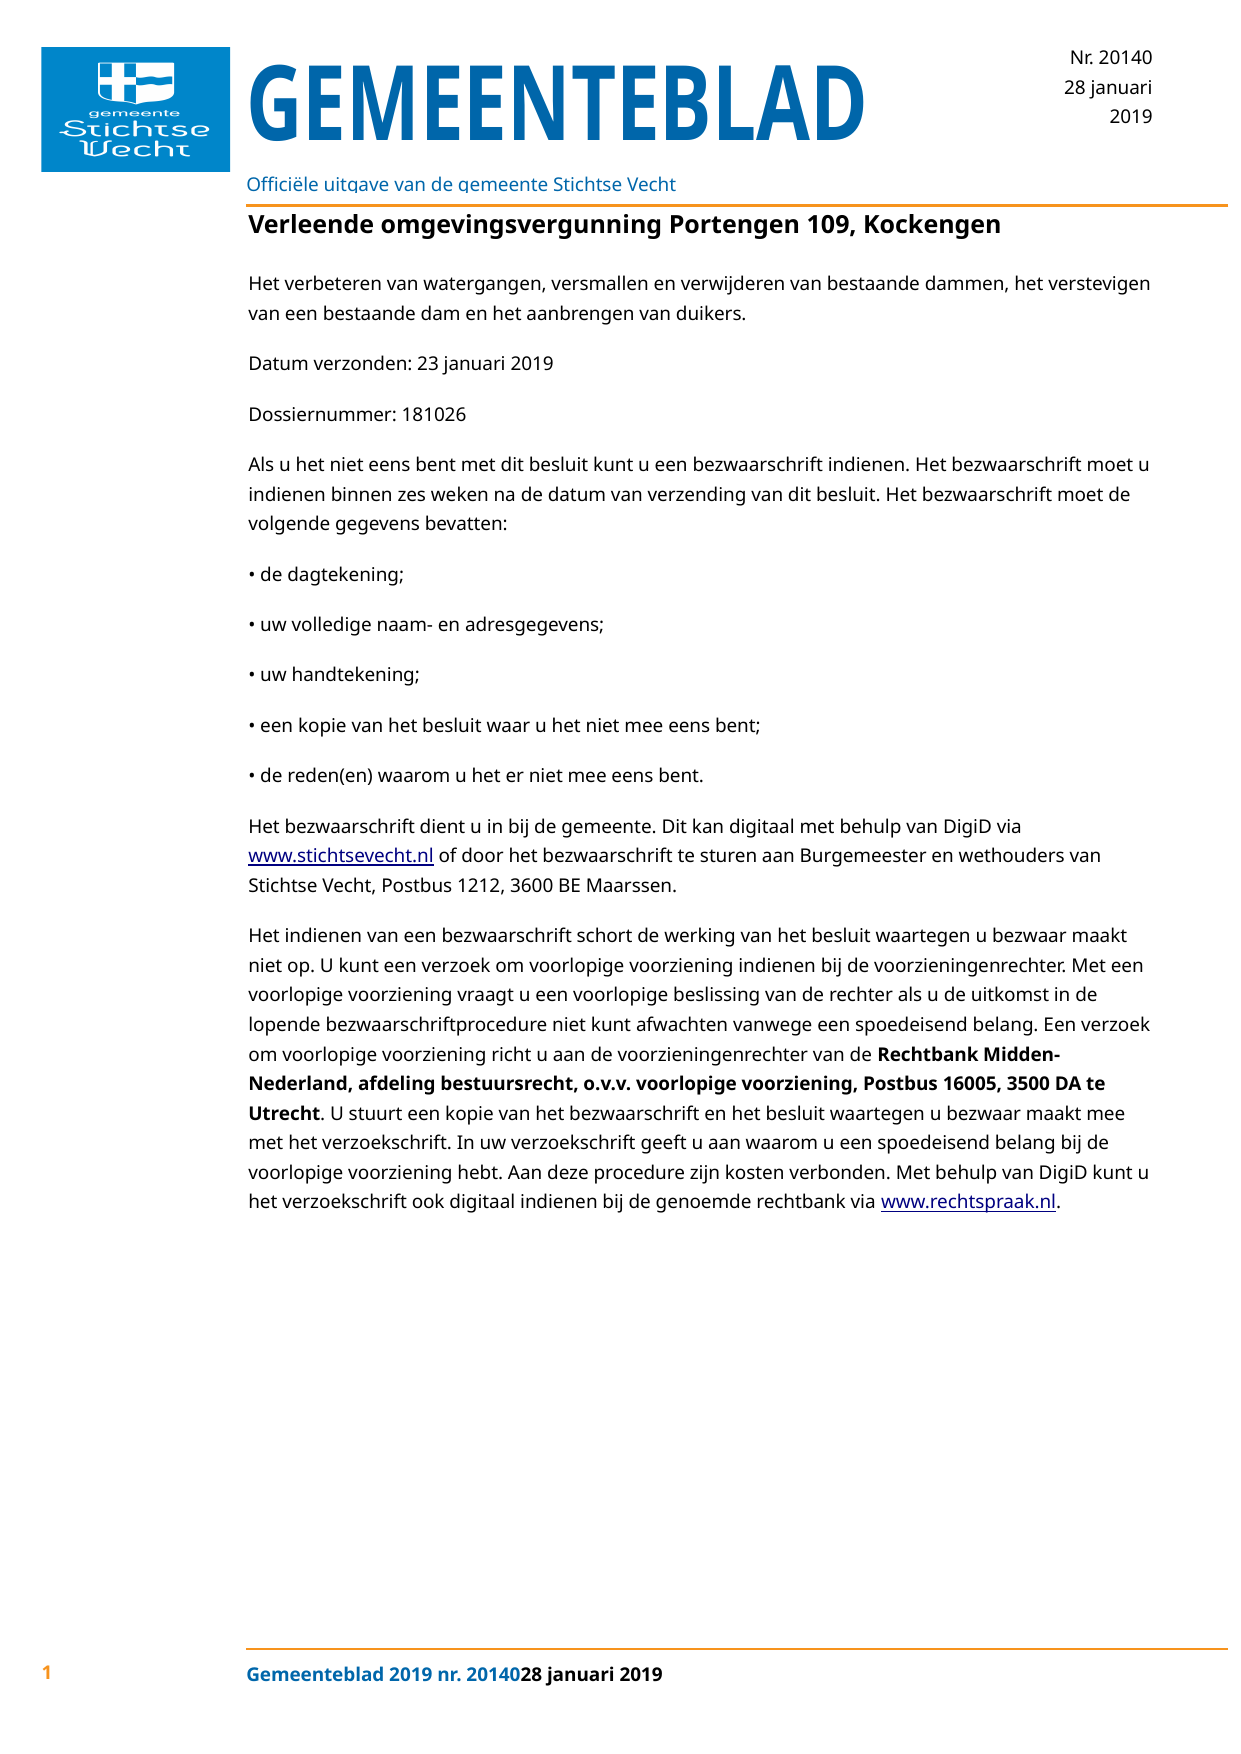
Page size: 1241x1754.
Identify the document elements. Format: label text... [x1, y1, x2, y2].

text Dossiernummer: 181026 [248, 401, 1152, 426]
text Het bezwaarschrift dient u in bij de gemeente. Dit kan digitaal met behulp van DigiD via www.stichtsevecht.nl of door het bezwaarschrift te sturen aan Burgemeester en wethouders van Stichtse Vecht, Postbus 1212, 3600 BE Maarssen. [248, 813, 1152, 898]
text Het indienen van een bezwaarschrift schort de werking van het besluit waartegen u bezwaar maakt niet op. U kunt een verzoek om voorlopige voorziening indienen bij de voorzieningenrechter. Met een voorlopige voorziening vraagt u een voorlopige beslissing van de rechter als u de uitkomst in de lopende bezwaarschriftprocedure niet kunt afwachten vanwege een spoedeisend belang. Een verzoek om voorlopige voorziening richt u aan de voorzieningenrechter van de Rechtbank Midden-Nederland, afdeling bestuursrecht, o.v.v. voorlopige voorziening, Postbus 16005, 3500 DA te Utrecht. U stuurt een kopie van het bezwaarschrift en het besluit waartegen u bezwaar maakt mee met het verzoekschrift. In uw verzoekschrift geeft u aan waarom u een spoedeisend belang bij de voorlopige voorziening hebt. Aan deze procedure zijn kosten verbonden. Met behulp van DigiD kunt u het verzoekschrift ook digitaal indienen bij de genoemde rechtbank via www.rechtspraak.nl. [248, 922, 1152, 1214]
text Datum verzonden: 23 januari 2019 [248, 350, 1152, 376]
text • de reden(en) waarom u het er niet mee eens bent. [248, 762, 1152, 788]
text Verleende omgevingsvergunning Portengen 109, Kockengen [248, 207, 1152, 241]
text • een kopie van het besluit waar u het niet mee eens bent; [248, 712, 1152, 738]
text Het verbeteren van watergangen, versmallen en verwijderen van bestaande dammen, het verstevigen van een bestaande dam en het aanbrengen van duikers. [248, 270, 1152, 326]
picture [99, 63, 135, 101]
picture [137, 63, 174, 103]
text Als u het niet eens bent met dit besluit kunt u een bezwaarschrift indienen. Het bezwaarschrift moet u indienen binnen zes weken na de datum van verzending van dit besluit. Het bezwaarschrift moet de volgende gegevens bevatten: [248, 451, 1152, 536]
text • uw handtekening; [248, 662, 1152, 687]
text • uw volledige naam- en adresgegevens; [248, 611, 1152, 637]
text • de dagtekening; [248, 561, 1152, 586]
